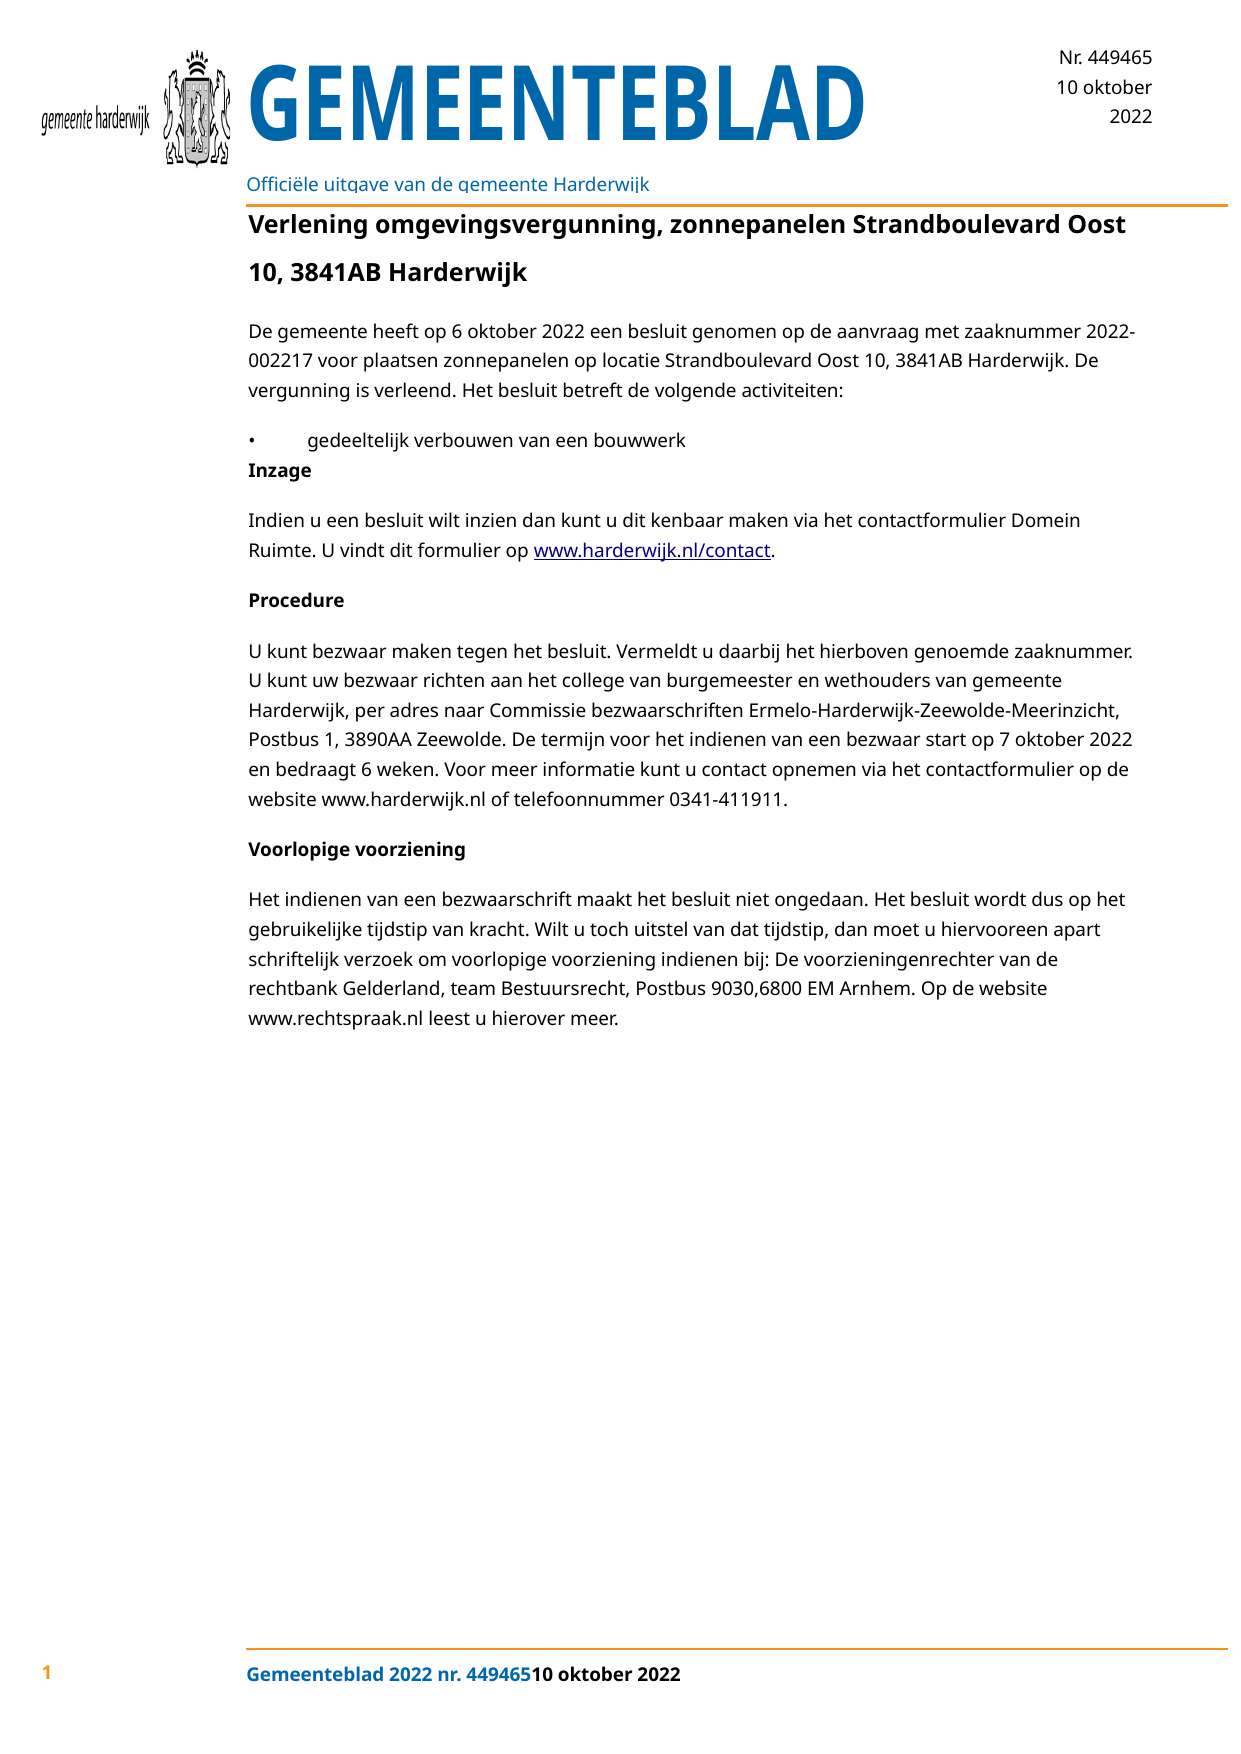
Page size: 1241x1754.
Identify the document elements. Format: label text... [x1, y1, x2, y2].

text Procedure [248, 587, 1152, 613]
picture [41, 47, 231, 172]
text Voorlopige voorziening [248, 836, 1152, 862]
text Het indienen van een bezwaarschrift maakt het besluit niet ongedaan. Het besluit wordt dus op het gebruikelijke tijdstip van kracht. Wilt u toch uitstel van dat tijdstip, dan moet u hiervooreen apart schriftelijk verzoek om voorlopige voorziening indienen bij: De voorzieningenrechter van de rechtbank Gelderland, team Bestuursrecht, Postbus 9030,6800 EM Arnhem. Op de website www.rechtspraak.nl leest u hierover meer. [248, 887, 1152, 1031]
text Indien u een besluit wilt inzien dan kunt u dit kenbaar maken via het contactformulier Domein Ruimte. U vindt dit formulier op www.harderwijk.nl/contact. [248, 507, 1152, 563]
list gedeeltelijk verbouwen van een bouwwerk [248, 427, 1152, 453]
text De gemeente heeft op 6 oktober 2022 een besluit genomen op de aanvraag met zaaknummer 2022-002217 voor plaatsen zonnepanelen op locatie Strandboulevard Oost 10, 3841AB Harderwijk. De vergunning is verleend. Het besluit betreft de volgende activiteiten: [248, 318, 1152, 403]
text Verlening omgevingsvergunning, zonnepanelen Strandboulevard Oost 10, 3841AB Harderwijk [248, 207, 1152, 288]
text Inzage [248, 457, 1152, 483]
text U kunt bezwaar maken tegen het besluit. Vermeldt u daarbij het hierboven genoemde zaaknummer. U kunt uw bezwaar richten aan het college van burgemeester en wethouders van gemeente Harderwijk, per adres naar Commissie bezwaarschriften Ermelo-Harderwijk-Zeewolde-Meerinzicht, Postbus 1, 3890AA Zeewolde. De termijn voor het indienen van een bezwaar start op 7 oktober 2022 en bedraagt 6 weken. Voor meer informatie kunt u contact opnemen via het contactformulier op de website www.harderwijk.nl of telefoonnummer 0341-411911. [248, 638, 1152, 812]
